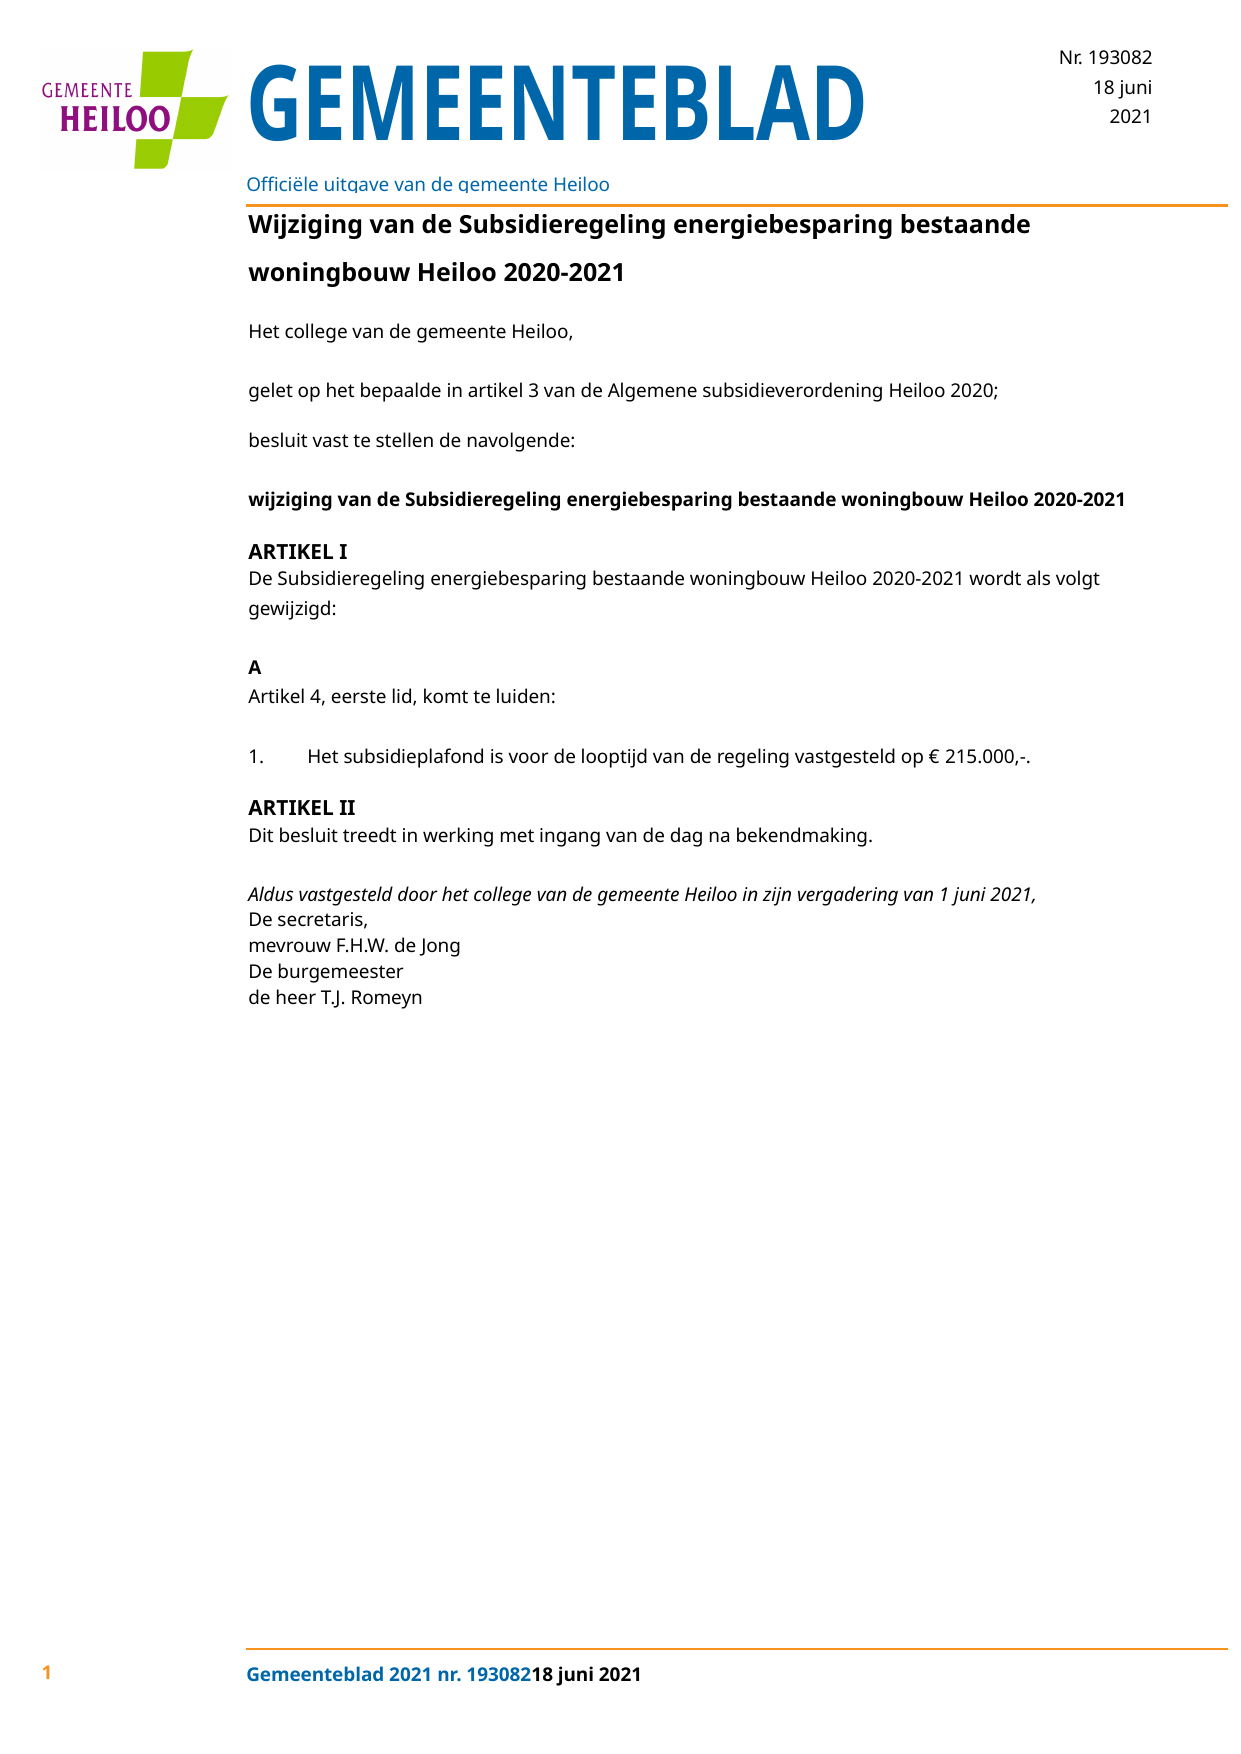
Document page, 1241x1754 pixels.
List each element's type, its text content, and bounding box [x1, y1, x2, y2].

text gelet op het bepaalde in artikel 3 van de Algemene subsidieverordening Heiloo 2020; [248, 377, 1152, 403]
text Dit besluit treedt in werking met ingang van de dag na bekendmaking. [248, 822, 1152, 847]
text besluit vast te stellen de navolgende: [248, 427, 1152, 453]
text de heer T.J. Romeyn [248, 984, 1152, 1009]
text mevrouw F.H.W. de Jong [248, 932, 1152, 958]
text De Subsidieregeling energiebesparing bestaande woningbouw Heiloo 2020-2021 wordt als volgt gewijzigd: [248, 565, 1152, 621]
text ARTIKEL I [248, 537, 1152, 565]
list Het subsidieplafond is voor de looptijd van de regeling vastgesteld op € 215.000,-. [248, 743, 1152, 769]
text A [248, 654, 1152, 680]
picture [41, 47, 231, 172]
text De secretaris, [248, 907, 1152, 932]
text De burgemeester [248, 958, 1152, 984]
text Artikel 4, eerste lid, komt te luiden: [248, 684, 1152, 709]
text wijziging van de Subsidieregeling energiebesparing bestaande woningbouw Heiloo 2020-2021 [248, 487, 1152, 512]
text Wijziging van de Subsidieregeling energiebesparing bestaande woningbouw Heiloo 2020-2021 [248, 207, 1152, 288]
text ARTIKEL II [248, 793, 1152, 822]
text Het college van de gemeente Heiloo, [248, 318, 1152, 344]
text Aldus vastgesteld door het college van de gemeente Heiloo in zijn vergadering van 1 juni 2021, [248, 881, 1152, 907]
